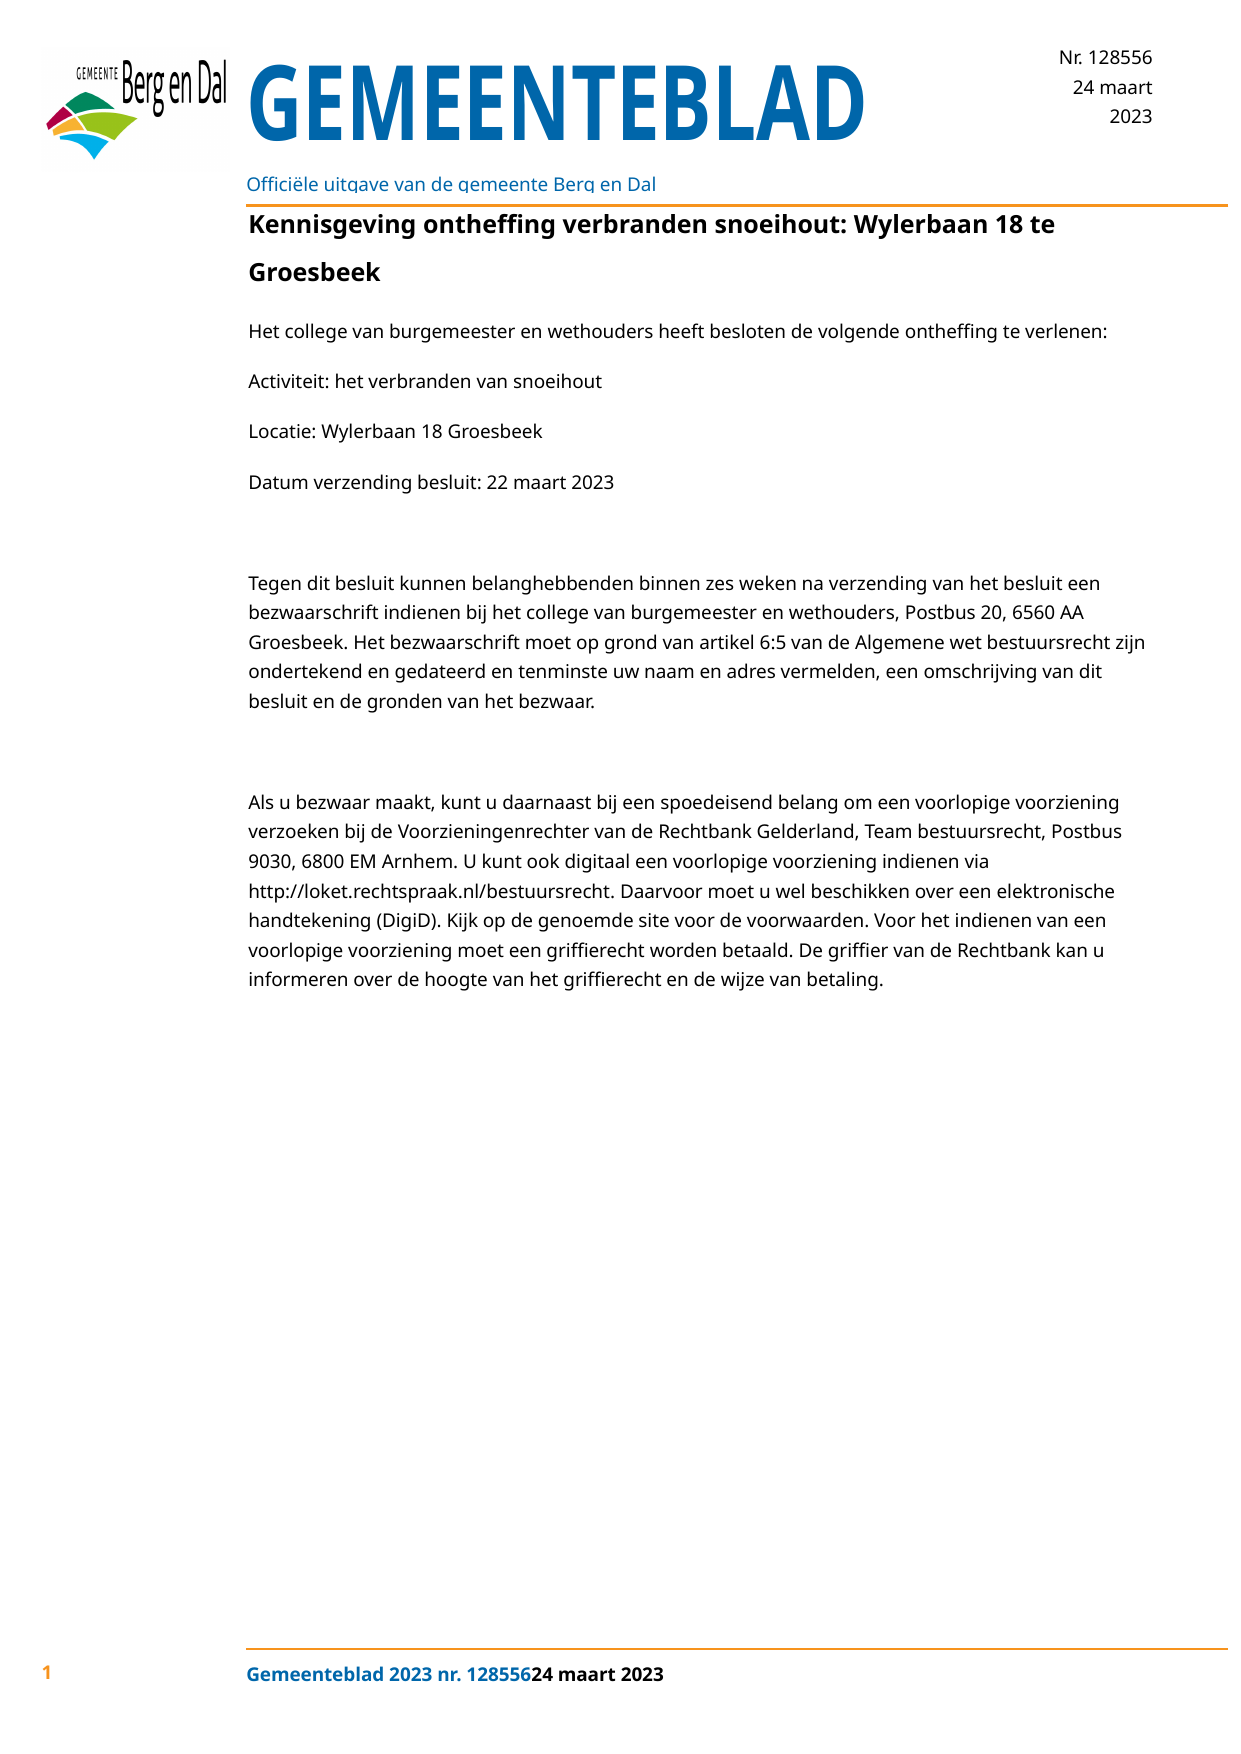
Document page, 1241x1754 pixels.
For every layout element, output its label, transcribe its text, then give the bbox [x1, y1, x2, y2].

text Als u bezwaar maakt, kunt u daarnaast bij een spoedeisend belang om een voorlopige voorziening verzoeken bij de Voorzieningenrechter van de Rechtbank Gelderland, Team bestuursrecht, Postbus 9030, 6800 EM Arnhem. U kunt ook digitaal een voorlopige voorziening indienen via http://loket.rechtspraak.nl/bestuursrecht. Daarvoor moet u wel beschikken over een elektronische handtekening (DigiD). Kijk op de genoemde site voor de voorwaarden. Voor het indienen van een voorlopige voorziening moet een griffierecht worden betaald. De griffier van de Rechtbank kan u informeren over de hoogte van het griffierecht en de wijze van betaling. [248, 789, 1152, 992]
picture [41, 47, 231, 172]
text Activiteit: het verbranden van snoeihout [248, 368, 1152, 394]
text Tegen dit besluit kunnen belanghebbenden binnen zes weken na verzending van het besluit een bezwaarschrift indienen bij het college van burgemeester en wethouders, Postbus 20, 6560 AA Groesbeek. Het bezwaarschrift moet op grond van artikel 6:5 van de Algemene wet bestuursrecht zijn ondertekend en gedateerd en tenminste uw naam en adres vermelden, een omschrijving van dit besluit en de gronden van het bezwaar. [248, 570, 1152, 714]
text Het college van burgemeester en wethouders heeft besloten de volgende ontheffing te verlenen: [248, 318, 1152, 344]
text Datum verzending besluit: 22 maart 2023 [248, 469, 1152, 495]
text Kennisgeving ontheffing verbranden snoeihout: Wylerbaan 18 te Groesbeek [248, 207, 1152, 288]
text Locatie: Wylerbaan 18 Groesbeek [248, 419, 1152, 444]
